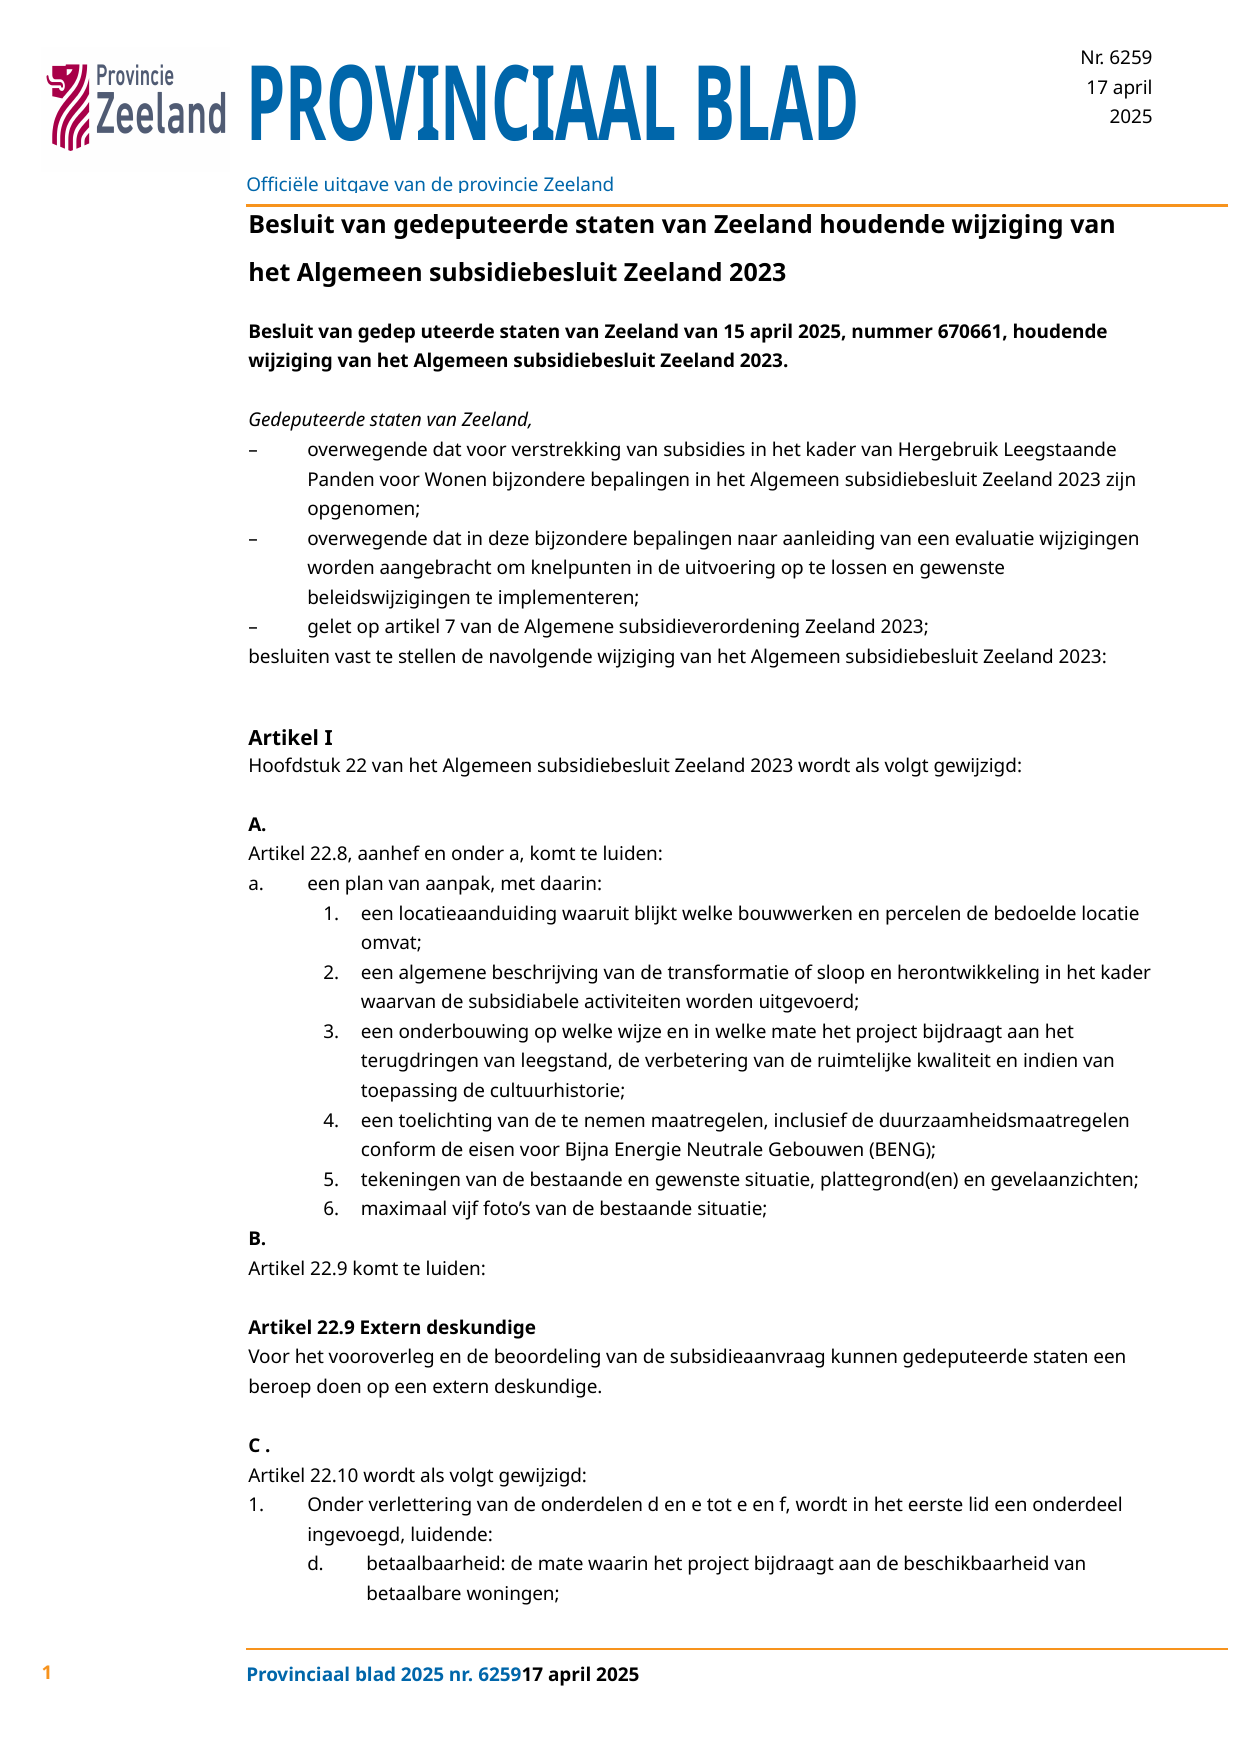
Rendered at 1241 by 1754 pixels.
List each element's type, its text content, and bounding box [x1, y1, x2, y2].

text besluiten vast te stellen de navolgende wijziging van het Algemeen subsidiebesluit Zeeland 2023: [248, 643, 1152, 669]
list een algemene beschrijving van de transformatie of sloop en herontwikkeling in het kader waarvan de subsidiabele activiteiten worden uitgevoerd; [323, 959, 1152, 1014]
text Artikel 22.10 wordt als volgt gewijzigd: [248, 1462, 1152, 1487]
list een plan van aanpak, met daarin: [248, 870, 1152, 896]
text B. [248, 1225, 1152, 1251]
list Onder verlettering van de onderdelen d en e tot e en f, wordt in het eerste lid een onderdeel ingevoegd, luidende: [248, 1491, 1152, 1547]
text Hoofdstuk 22 van het Algemeen subsidiebesluit Zeeland 2023 wordt als volgt gewijzigd: [248, 752, 1152, 777]
list maximaal vijf foto’s van de bestaande situatie; [323, 1196, 1152, 1221]
text Artikel 22.9 komt te luiden: [248, 1255, 1152, 1280]
text Voor het vooroverleg en de beoordeling van de subsidieaanvraag kunnen gedeputeerde staten een beroep doen op een extern deskundige. [248, 1343, 1152, 1399]
list een locatieaanduiding waaruit blijkt welke bouwwerken en percelen de bedoelde locatie omvat; [323, 900, 1152, 955]
list gelet op artikel 7 van de Algemene subsidieverordening Zeeland 2023; [248, 614, 1152, 639]
list overwegende dat voor verstrekking van subsidies in het kader van Hergebruik Leegstaande Panden voor Wonen bijzondere bepalingen in het Algemeen subsidiebesluit Zeeland 2023 zijn opgenomen; [248, 436, 1152, 521]
text Artikel 22.9 Extern deskundige [248, 1314, 1152, 1339]
text Artikel I [248, 723, 1152, 752]
list tekeningen van de bestaande en gewenste situatie, plattegrond(en) en gevelaanzichten; [323, 1166, 1152, 1192]
text Besluit van gedep uteerde staten van Zeeland van 15 april 2025, nummer 670661, houdende wijziging van het Algemeen subsidiebesluit Zeeland 2023. [248, 318, 1152, 373]
list betaalbaarheid: de mate waarin het project bijdraagt aan de beschikbaarheid van betaalbare woningen; [307, 1551, 1152, 1606]
text Gedeputeerde staten van Zeeland, [248, 407, 1152, 432]
list een toelichting van de te nemen maatregelen, inclusief de duurzaamheidsmaatregelen conform de eisen voor Bijna Energie Neutrale Gebouwen (BENG); [323, 1107, 1152, 1162]
text A. [248, 811, 1152, 837]
list overwegende dat in deze bijzondere bepalingen naar aanleiding van een evaluatie wijzigingen worden aangebracht om knelpunten in de uitvoering op te lossen en gewenste beleidswijzigingen te implementeren; [248, 525, 1152, 610]
list een onderbouwing op welke wijze en in welke mate het project bijdraagt aan het terugdringen van leegstand, de verbetering van de ruimtelijke kwaliteit en indien van toepassing de cultuurhistorie; [323, 1018, 1152, 1103]
picture [41, 47, 231, 172]
text Besluit van gedeputeerde staten van Zeeland houdende wijziging van het Algemeen subsidiebesluit Zeeland 2023 [248, 207, 1152, 288]
text C . [248, 1432, 1152, 1458]
text Artikel 22.8, aanhef en onder a, komt te luiden: [248, 841, 1152, 866]
